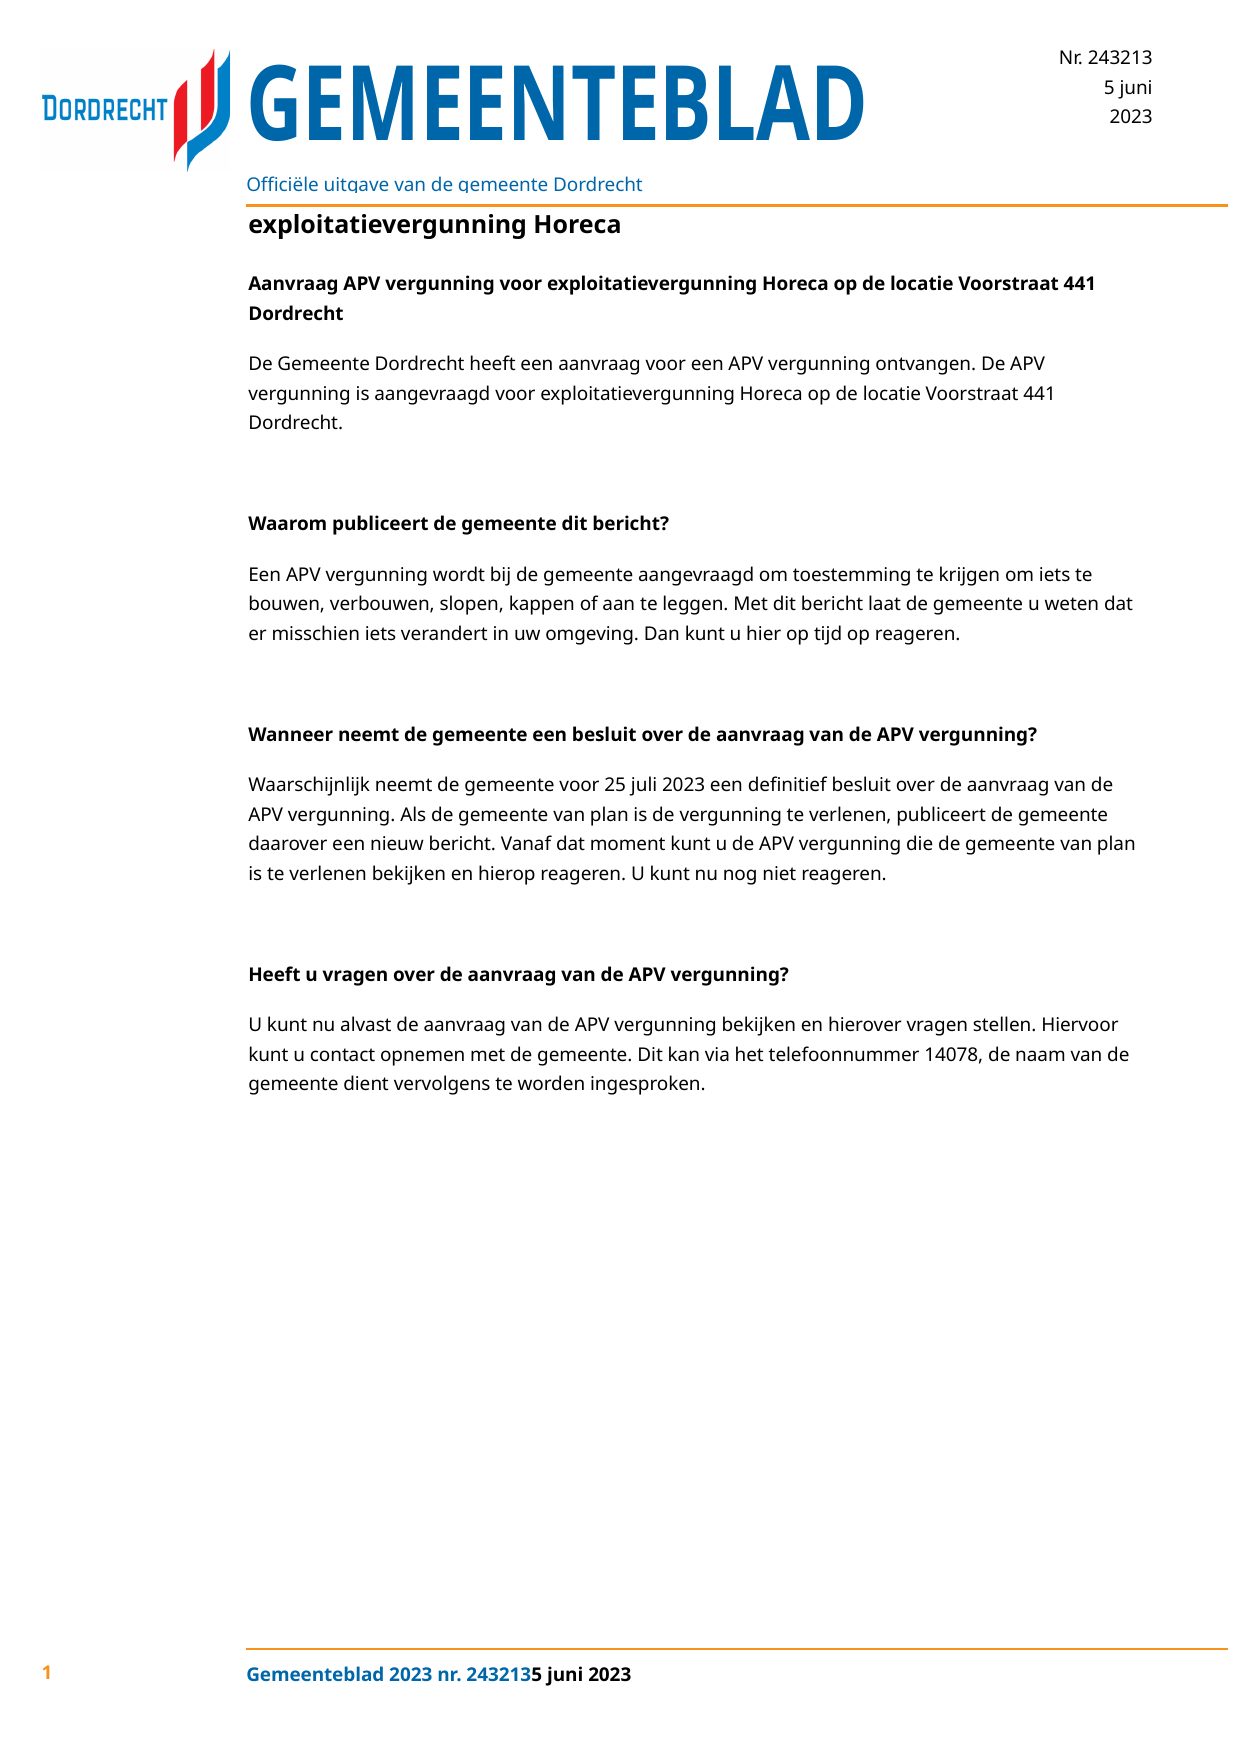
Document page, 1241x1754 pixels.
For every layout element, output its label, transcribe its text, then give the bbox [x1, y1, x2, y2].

picture [41, 47, 231, 172]
text Een APV vergunning wordt bij de gemeente aangevraagd om toestemming te krijgen om iets te bouwen, verbouwen, slopen, kappen of aan te leggen. Met dit bericht laat de gemeente u weten dat er misschien iets verandert in uw omgeving. Dan kunt u hier op tijd op reageren. [248, 561, 1152, 646]
text Heeft u vragen over de aanvraag van de APV vergunning? [248, 961, 1152, 986]
text Waarschijnlijk neemt de gemeente voor 25 juli 2023 een definitief besluit over de aanvraag van de APV vergunning. Als de gemeente van plan is de vergunning te verlenen, publiceert de gemeente daarover een nieuw bericht. Vanaf dat moment kunt u de APV vergunning die de gemeente van plan is te verlenen bekijken en hierop reageren. U kunt nu nog niet reageren. [248, 771, 1152, 886]
text Wanneer neemt de gemeente een besluit over de aanvraag van de APV vergunning? [248, 721, 1152, 746]
text U kunt nu alvast de aanvraag van de APV vergunning bekijken en hierover vragen stellen. Hiervoor kunt u contact opnemen met de gemeente. Dit kan via het telefoonnummer 14078, de naam van de gemeente dient vervolgens te worden ingesproken. [248, 1011, 1152, 1096]
text Aanvraag APV vergunning voor exploitatievergunning Horeca op de locatie Voorstraat 441 Dordrecht [248, 270, 1152, 326]
text De Gemeente Dordrecht heeft een aanvraag voor een APV vergunning ontvangen. De APV vergunning is aangevraagd voor exploitatievergunning Horeca op de locatie Voorstraat 441 Dordrecht. [248, 350, 1152, 435]
text exploitatievergunning Horeca [248, 207, 1152, 241]
text Waarom publiceert de gemeente dit bericht? [248, 510, 1152, 536]
